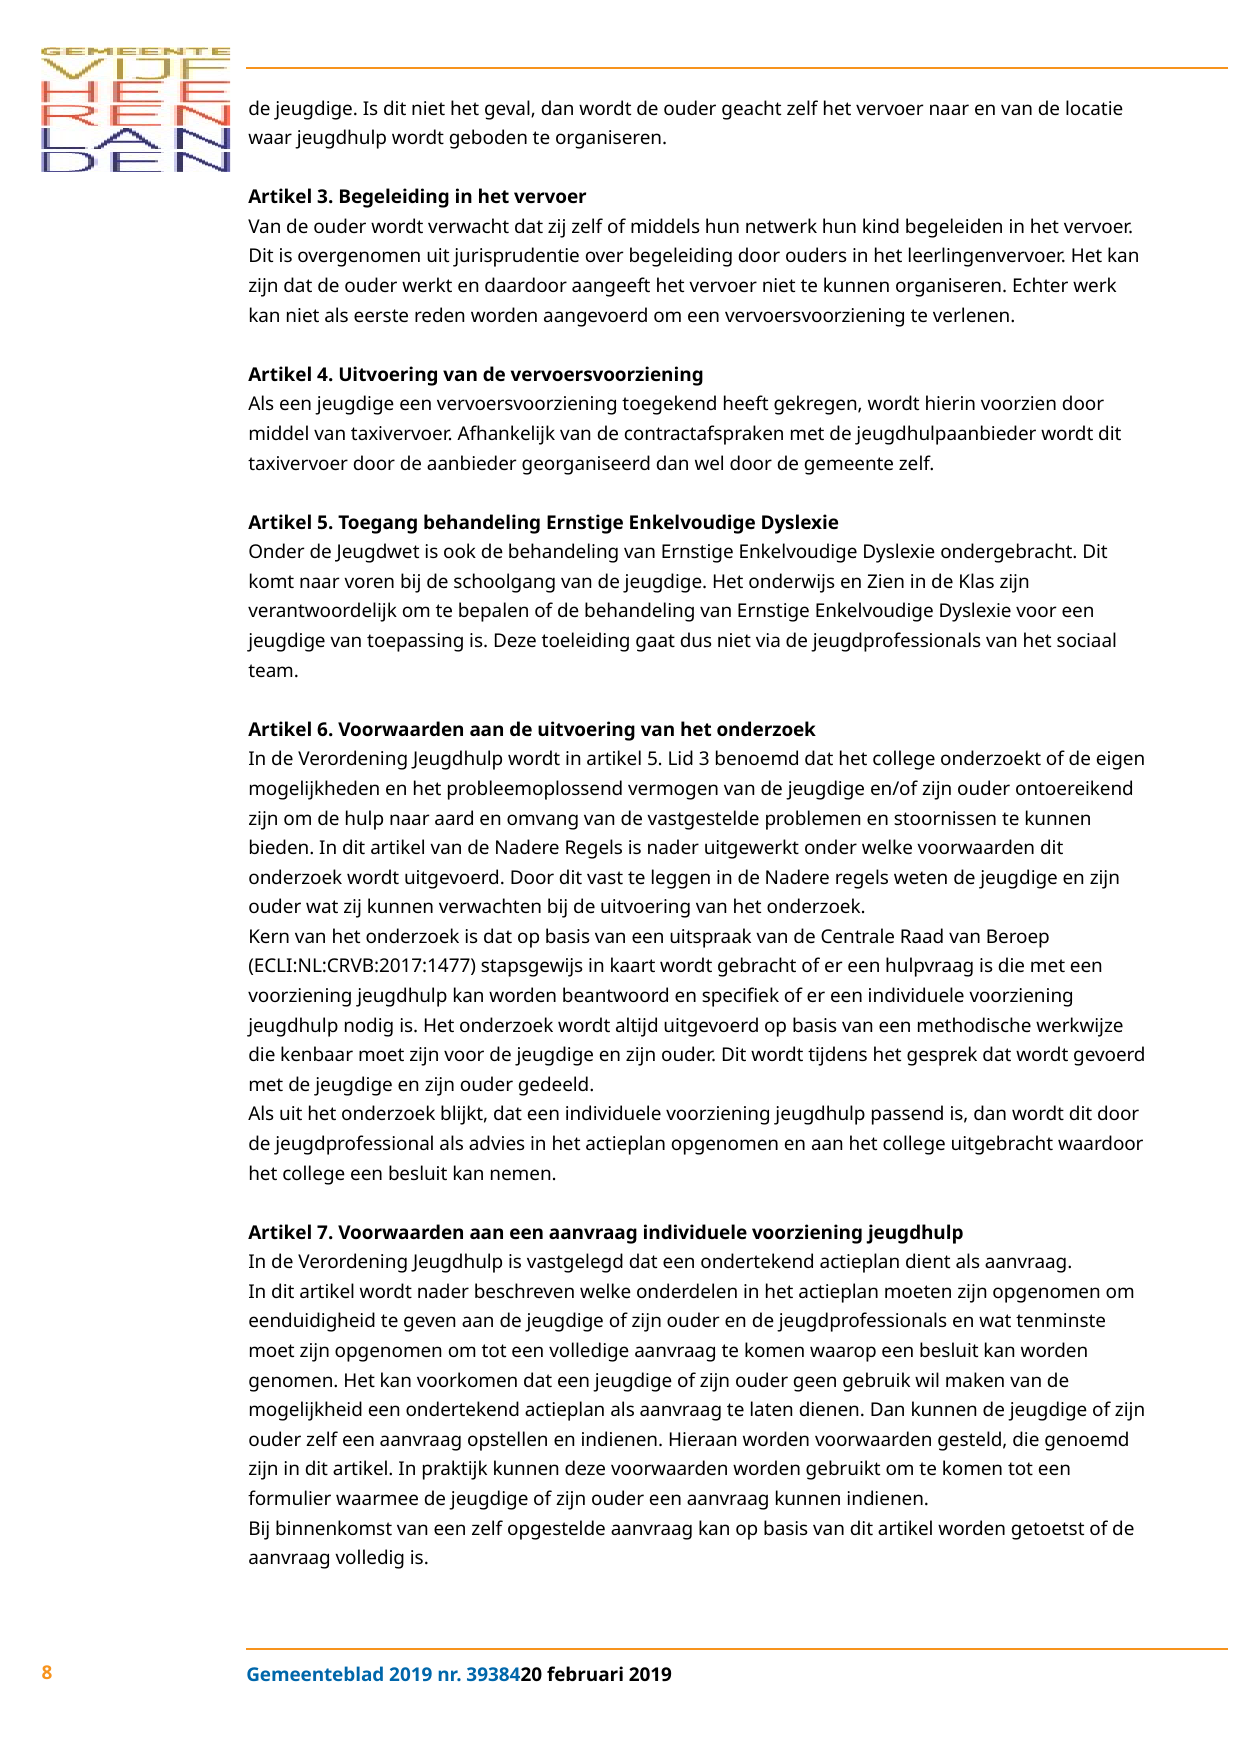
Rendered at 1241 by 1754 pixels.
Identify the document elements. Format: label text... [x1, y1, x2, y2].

text Bij binnenkomst van een zelf opgestelde aanvraag kan op basis van dit artikel worden getoetst of de aanvraag volledig is. [248, 1515, 1152, 1570]
text In de Verordening Jeugdhulp is vastgelegd dat een ondertekend actieplan dient als aanvraag. [248, 1248, 1152, 1274]
text Als een jeugdige een vervoersvoorziening toegekend heeft gekregen, wordt hierin voorzien door middel van taxivervoer. Afhankelijk van de contractafspraken met de jeugdhulpaanbieder wordt dit taxivervoer door de aanbieder georganiseerd dan wel door de gemeente zelf. [248, 391, 1152, 476]
text Kern van het onderzoek is dat op basis van een uitspraak van de Centrale Raad van Beroep (ECLI:NL:CRVB:2017:1477) stapsgewijs in kaart wordt gebracht of er een hulpvraag is die met een voorziening jeugdhulp kan worden beantwoord en specifiek of er een individuele voorziening jeugdhulp nodig is. Het onderzoek wordt altijd uitgevoerd op basis van een methodische werkwijze die kenbaar moet zijn voor de jeugdige en zijn ouder. Dit wordt tijdens het gesprek dat wordt gevoerd met de jeugdige en zijn ouder gedeeld. [248, 923, 1152, 1097]
text de jeugdige. Is dit niet het geval, dan wordt de ouder geacht zelf het vervoer naar en van de locatie waar jeugdhulp wordt geboden te organiseren. [248, 95, 1152, 150]
text Artikel 6. Voorwaarden aan de uitvoering van het onderzoek [248, 716, 1152, 742]
picture [41, 47, 231, 172]
text Onder de Jeugdwet is ook de behandeling van Ernstige Enkelvoudige Dyslexie ondergebracht. Dit komt naar voren bij de schoolgang van de jeugdige. Het onderwijs en Zien in de Klas zijn verantwoordelijk om te bepalen of de behandeling van Ernstige Enkelvoudige Dyslexie voor een jeugdige van toepassing is. Deze toeleiding gaat dus niet via de jeugdprofessionals van het sociaal team. [248, 538, 1152, 683]
text Als uit het onderzoek blijkt, dat een individuele voorziening jeugdhulp passend is, dan wordt dit door de jeugdprofessional als advies in het actieplan opgenomen en aan het college uitgebracht waardoor het college een besluit kan nemen. [248, 1101, 1152, 1186]
text In dit artikel wordt nader beschreven welke onderdelen in het actieplan moeten zijn opgenomen om eenduidigheid te geven aan de jeugdige of zijn ouder en de jeugdprofessionals en wat tenminste moet zijn opgenomen om tot een volledige aanvraag te komen waarop een besluit kan worden genomen. Het kan voorkomen dat een jeugdige of zijn ouder geen gebruik wil maken van de mogelijkheid een ondertekend actieplan als aanvraag te laten dienen. Dan kunnen de jeugdige of zijn ouder zelf een aanvraag opstellen en indienen. Hieraan worden voorwaarden gesteld, die genoemd zijn in dit artikel. In praktijk kunnen deze voorwaarden worden gebruikt om te komen tot een formulier waarmee de jeugdige of zijn ouder een aanvraag kunnen indienen. [248, 1278, 1152, 1511]
text Artikel 7. Voorwaarden aan een aanvraag individuele voorziening jeugdhulp [248, 1219, 1152, 1245]
text Artikel 5. Toegang behandeling Ernstige Enkelvoudige Dyslexie [248, 509, 1152, 535]
text Artikel 4. Uitvoering van de vervoersvoorziening [248, 361, 1152, 387]
text Artikel 3. Begeleiding in het vervoer [248, 183, 1152, 209]
text In de Verordening Jeugdhulp wordt in artikel 5. Lid 3 benoemd dat het college onderzoekt of de eigen mogelijkheden en het probleemoplossend vermogen van de jeugdige en/of zijn ouder ontoereikend zijn om de hulp naar aard en omvang van de vastgestelde problemen en stoornissen te kunnen bieden. In dit artikel van de Nadere Regels is nader uitgewerkt onder welke voorwaarden dit onderzoek wordt uitgevoerd. Door dit vast te leggen in de Nadere regels weten de jeugdige en zijn ouder wat zij kunnen verwachten bij de uitvoering van het onderzoek. [248, 746, 1152, 919]
text Van de ouder wordt verwacht dat zij zelf of middels hun netwerk hun kind begeleiden in het vervoer. Dit is overgenomen uit jurisprudentie over begeleiding door ouders in het leerlingenvervoer. Het kan zijn dat de ouder werkt en daardoor aangeeft het vervoer niet te kunnen organiseren. Echter werk kan niet als eerste reden worden aangevoerd om een vervoersvoorziening te verlenen. [248, 213, 1152, 328]
